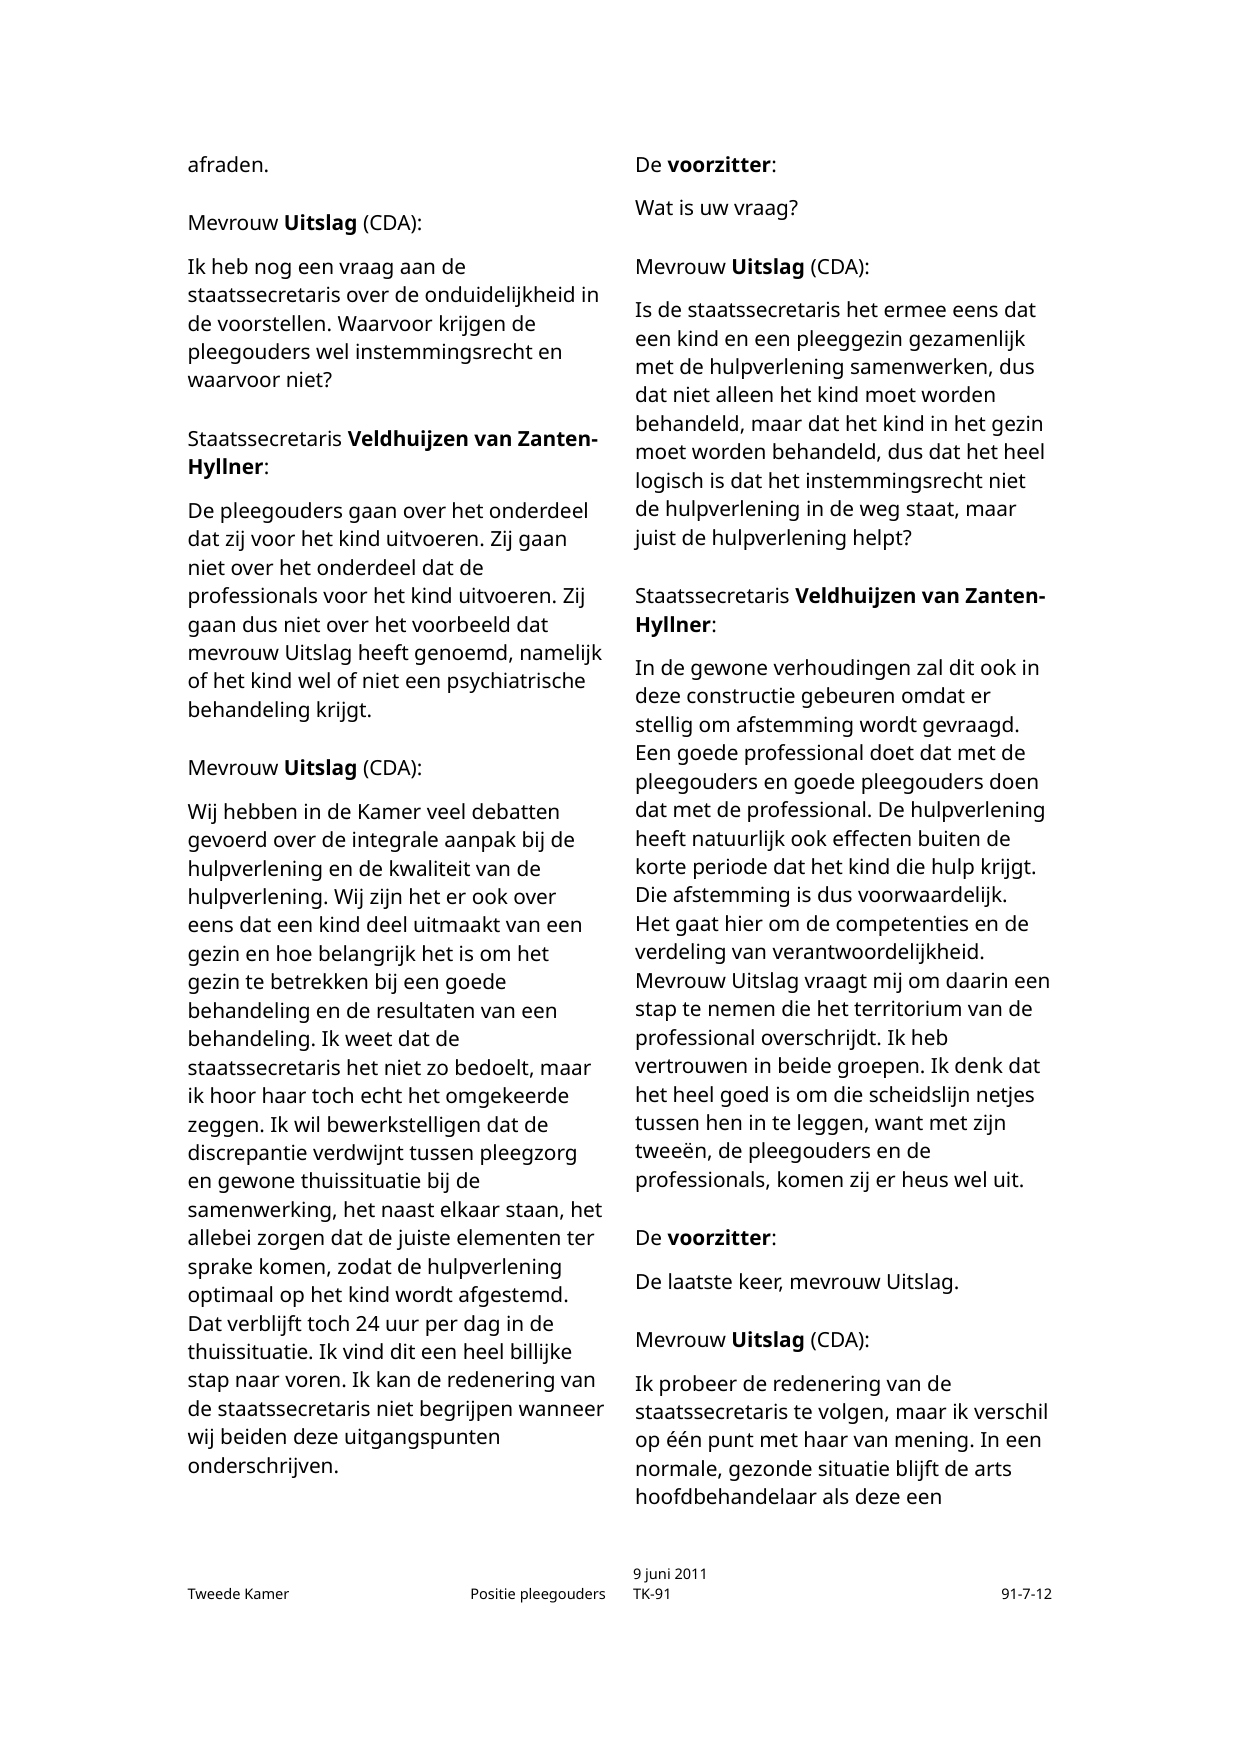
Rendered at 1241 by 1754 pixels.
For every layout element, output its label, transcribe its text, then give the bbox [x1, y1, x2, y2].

text De laatste keer, mevrouw Uitslag. [635, 1267, 1053, 1295]
text Mevrouw Uitslag (CDA): [635, 252, 1053, 280]
text Is de staatssecretaris het ermee eens dat een kind en een pleeggezin gezamenlijk met de hulpverlening samenwerken, dus dat niet alleen het kind moet worden behandeld, maar dat het kind in het gezin moet worden behandeld, dus dat het heel logisch is dat het instemmingsrecht niet de hulpverlening in de weg staat, maar juist de hulpverlening helpt? [635, 295, 1053, 551]
text De voorzitter: [635, 150, 1053, 178]
text Ik probeer de redenering van de staatssecretaris te volgen, maar ik verschil op één punt met haar van mening. In een normale, gezonde situatie blijft de arts hoofdbehandelaar als deze een [635, 1369, 1053, 1511]
text De pleegouders gaan over het onderdeel dat zij voor het kind uitvoeren. Zij gaan niet over het onderdeel dat de professionals voor het kind uitvoeren. Zij gaan dus niet over het voorbeeld dat mevrouw Uitslag heeft genoemd, namelijk of het kind wel of niet een psychiatrische behandeling krijgt. [187, 496, 605, 723]
text Staatssecretaris Veldhuijzen van Zanten-Hyllner: [635, 581, 1053, 638]
text In de gewone verhoudingen zal dit ook in deze constructie gebeuren omdat er stellig om afstemming wordt gevraagd. Een goede professional doet dat met de pleegouders en goede pleegouders doen dat met de professional. De hulpverlening heeft natuurlijk ook effecten buiten de korte periode dat het kind die hulp krijgt. Die afstemming is dus voorwaardelijk. [635, 653, 1053, 909]
text Wij hebben in de Kamer veel debatten gevoerd over de integrale aanpak bij de hulpverlening en de kwaliteit van de hulpverlening. Wij zijn het er ook over eens dat een kind deel uitmaakt van een gezin en hoe belangrijk het is om het gezin te betrekken bij een goede behandeling en de resultaten van een behandeling. Ik weet dat de staatssecretaris het niet zo bedoelt, maar ik hoor haar toch echt het omgekeerde zeggen. Ik wil bewerkstelligen dat de discrepantie verdwijnt tussen pleegzorg en gewone thuissituatie bij de samenwerking, het naast elkaar staan, het allebei zorgen dat de juiste elementen ter sprake komen, zodat de hulpverlening optimaal op het kind wordt afgestemd. Dat verblijft toch 24 uur per dag in de thuissituatie. Ik vind dit een heel billijke stap naar voren. Ik kan de redenering van de staatssecretaris niet begrijpen wanneer wij beiden deze uitgangspunten onderschrijven. [187, 797, 605, 1479]
text Mevrouw Uitslag (CDA): [187, 208, 605, 237]
text Mevrouw Uitslag (CDA): [187, 753, 605, 782]
text Het gaat hier om de competenties en de verdeling van verantwoordelijkheid. Mevrouw Uitslag vraagt mij om daarin een stap te nemen die het territorium van de professional overschrijdt. Ik heb vertrouwen in beide groepen. Ik denk dat het heel goed is om die scheidslijn netjes tussen hen in te leggen, want met zijn tweeën, de pleegouders en de professionals, komen zij er heus wel uit. [635, 909, 1053, 1193]
text De voorzitter: [635, 1223, 1053, 1252]
text Wat is uw vraag? [635, 193, 1053, 222]
text Staatssecretaris Veldhuijzen van Zanten-Hyllner: [187, 424, 605, 481]
text afraden. [187, 150, 605, 178]
text Ik heb nog een vraag aan de staatssecretaris over de onduidelijkheid in de voorstellen. Waarvoor krijgen de pleegouders wel instemmingsrecht en waarvoor niet? [187, 252, 605, 394]
text Mevrouw Uitslag (CDA): [635, 1325, 1053, 1354]
